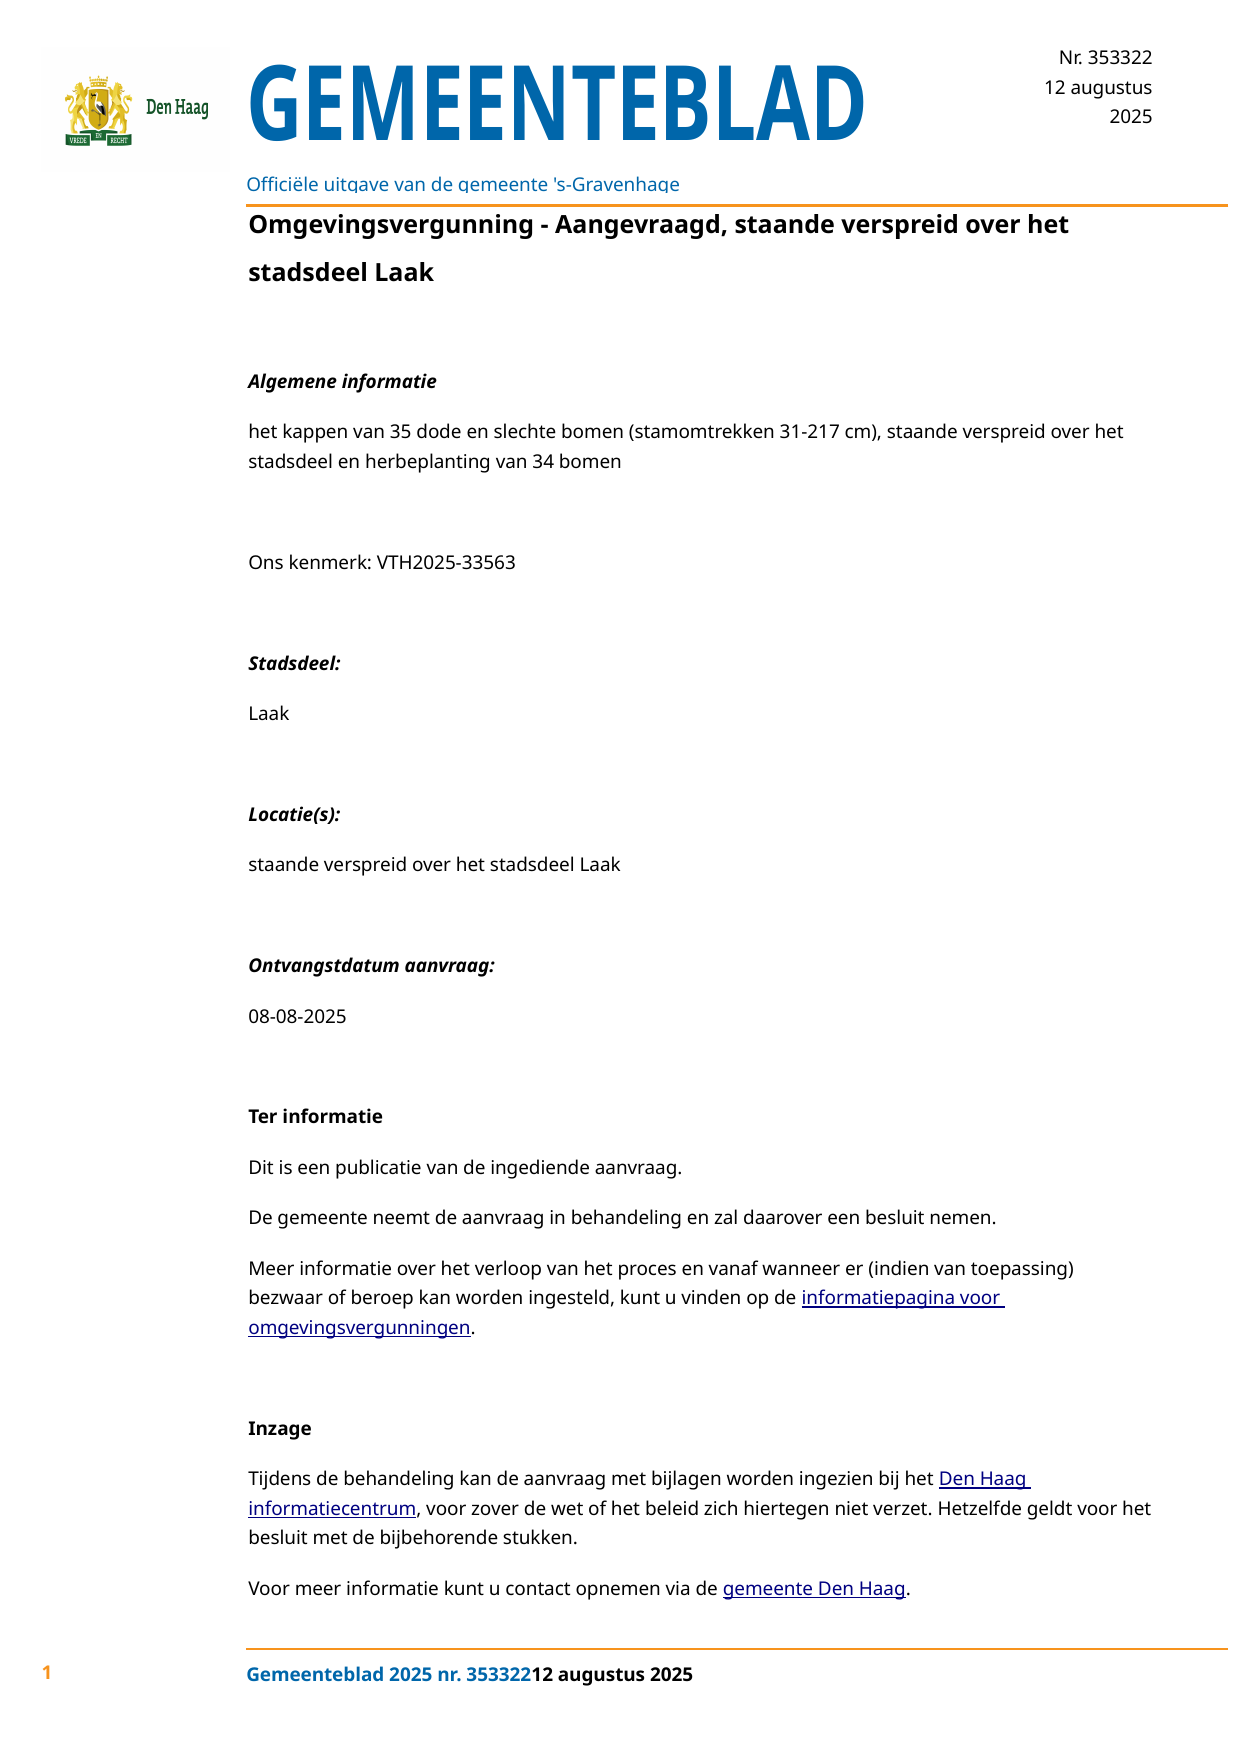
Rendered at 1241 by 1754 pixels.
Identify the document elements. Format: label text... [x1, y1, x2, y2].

text Meer informatie over het verloop van het proces en vanaf wanneer er (indien van toepassing) bezwaar of beroep kan worden ingesteld, kunt u vinden op de informatiepagina voor omgevingsvergunningen. [248, 1255, 1152, 1340]
text 08-08-2025 [248, 1003, 1152, 1029]
text Locatie(s): [248, 801, 1152, 827]
text Voor meer informatie kunt u contact opnemen via de gemeente Den Haag. [248, 1575, 1152, 1601]
text Laak [248, 700, 1152, 726]
text Dit is een publicatie van de ingediende aanvraag. [248, 1154, 1152, 1180]
text het kappen van 35 dode en slechte bomen (stamomtrekken 31-217 cm), staande verspreid over het stadsdeel en herbeplanting van 34 bomen [248, 419, 1152, 474]
text Inzage [248, 1415, 1152, 1441]
text Omgevingsvergunning - Aangevraagd, staande verspreid over het stadsdeel Laak [248, 207, 1152, 288]
text staande verspreid over het stadsdeel Laak [248, 852, 1152, 877]
picture [41, 47, 231, 172]
text Ter informatie [248, 1104, 1152, 1129]
text De gemeente neemt de aanvraag in behandeling en zal daarover een besluit nemen. [248, 1204, 1152, 1230]
text Algemene informatie [248, 368, 1152, 394]
text Ontvangstdatum aanvraag: [248, 952, 1152, 978]
text Ons kenmerk: VTH2025-33563 [248, 549, 1152, 575]
text Tijdens de behandeling kan de aanvraag met bijlagen worden ingezien bij het Den Haag informatiecentrum, voor zover de wet of het beleid zich hiertegen niet verzet. Hetzelfde geldt voor het besluit met de bijbehorende stukken. [248, 1465, 1152, 1550]
text Stadsdeel: [248, 650, 1152, 676]
